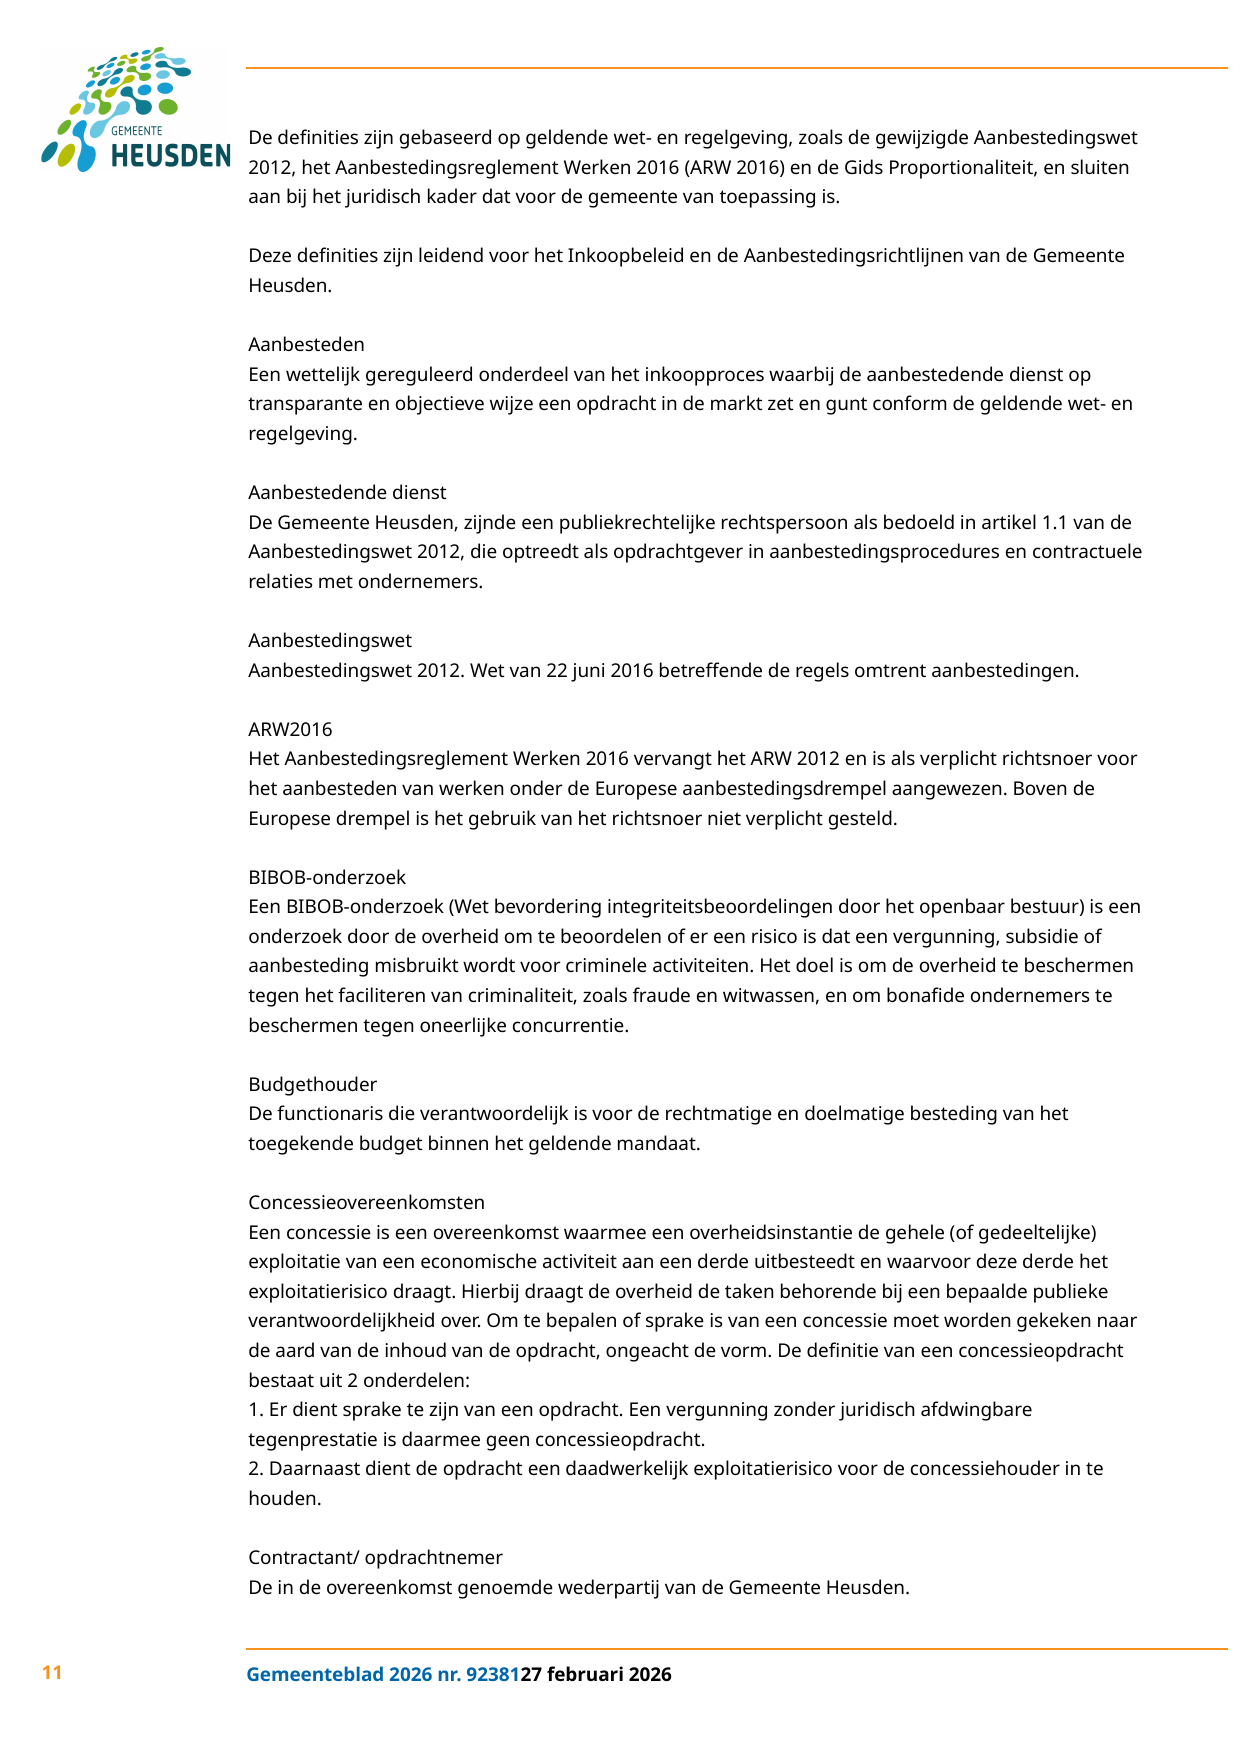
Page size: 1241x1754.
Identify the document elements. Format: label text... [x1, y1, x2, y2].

text De in de overeenkomst genoemde wederpartij van de Gemeente Heusden. [248, 1574, 1152, 1600]
text Het Aanbestedingsreglement Werken 2016 vervangt het ARW 2012 en is als verplicht richtsnoer voor het aanbesteden van werken onder de Europese aanbestedingsdrempel aangewezen. Boven de Europese drempel is het gebruik van het richtsnoer niet verplicht gesteld. [248, 746, 1152, 831]
text 2. Daarnaast dient de opdracht een daadwerkelijk exploitatierisico voor de concessiehouder in te houden. [248, 1456, 1152, 1511]
text Budgethouder [248, 1071, 1152, 1097]
text De Gemeente Heusden, zijnde een publiekrechtelijke rechtspersoon als bedoeld in artikel 1.1 van de Aanbestedingswet 2012, die optreedt als opdrachtgever in aanbestedingsprocedures en contractuele relaties met ondernemers. [248, 509, 1152, 594]
text Een wettelijk gereguleerd onderdeel van het inkoopproces waarbij de aanbestedende dienst op transparante en objectieve wijze een opdracht in de markt zet en gunt conform de geldende wet- en regelgeving. [248, 361, 1152, 446]
text Aanbestedingswet 2012. Wet van 22 juni 2016 betreffende de regels omtrent aanbestedingen. [248, 657, 1152, 683]
text 1. Er dient sprake te zijn van een opdracht. Een vergunning zonder juridisch afdwingbare tegenprestatie is daarmee geen concessieopdracht. [248, 1396, 1152, 1452]
text Deze definities zijn leidend voor het Inkoopbeleid en de Aanbestedingsrichtlijnen van de Gemeente Heusden. [248, 243, 1152, 298]
text Aanbestedende dienst [248, 479, 1152, 505]
picture [41, 47, 231, 172]
text Aanbesteden [248, 331, 1152, 357]
text Een BIBOB-onderzoek (Wet bevordering integriteitsbeoordelingen door het openbaar bestuur) is een onderzoek door de overheid om te beoordelen of er een risico is dat een vergunning, subsidie of aanbesteding misbruikt wordt voor criminele activiteiten. Het doel is om de overheid te beschermen tegen het faciliteren van criminaliteit, zoals fraude en witwassen, en om bonafide ondernemers te beschermen tegen oneerlijke concurrentie. [248, 893, 1152, 1038]
text Aanbestedingswet [248, 627, 1152, 653]
text Een concessie is een overeenkomst waarmee een overheidsinstantie de gehele (of gedeeltelijke) exploitatie van een economische activiteit aan een derde uitbesteedt en waarvoor deze derde het exploitatierisico draagt. Hierbij draagt de overheid de taken behorende bij een bepaalde publieke verantwoordelijkheid over. Om te bepalen of sprake is van een concessie moet worden gekeken naar de aard van de inhoud van de opdracht, ongeacht de vorm. De definitie van een concessieopdracht bestaat uit 2 onderdelen: [248, 1219, 1152, 1393]
text ARW2016 [248, 716, 1152, 742]
text De definities zijn gebaseerd op geldende wet- en regelgeving, zoals de gewijzigde Aanbestedingswet 2012, het Aanbestedingsreglement Werken 2016 (ARW 2016) en de Gids Proportionaliteit, en sluiten aan bij het juridisch kader dat voor de gemeente van toepassing is. [248, 124, 1152, 209]
text Contractant/ opdrachtnemer [248, 1544, 1152, 1570]
text Concessieovereenkomsten [248, 1189, 1152, 1215]
text BIBOB-onderzoek [248, 864, 1152, 890]
text De functionaris die verantwoordelijk is voor de rechtmatige en doelmatige besteding van het toegekende budget binnen het geldende mandaat. [248, 1101, 1152, 1156]
